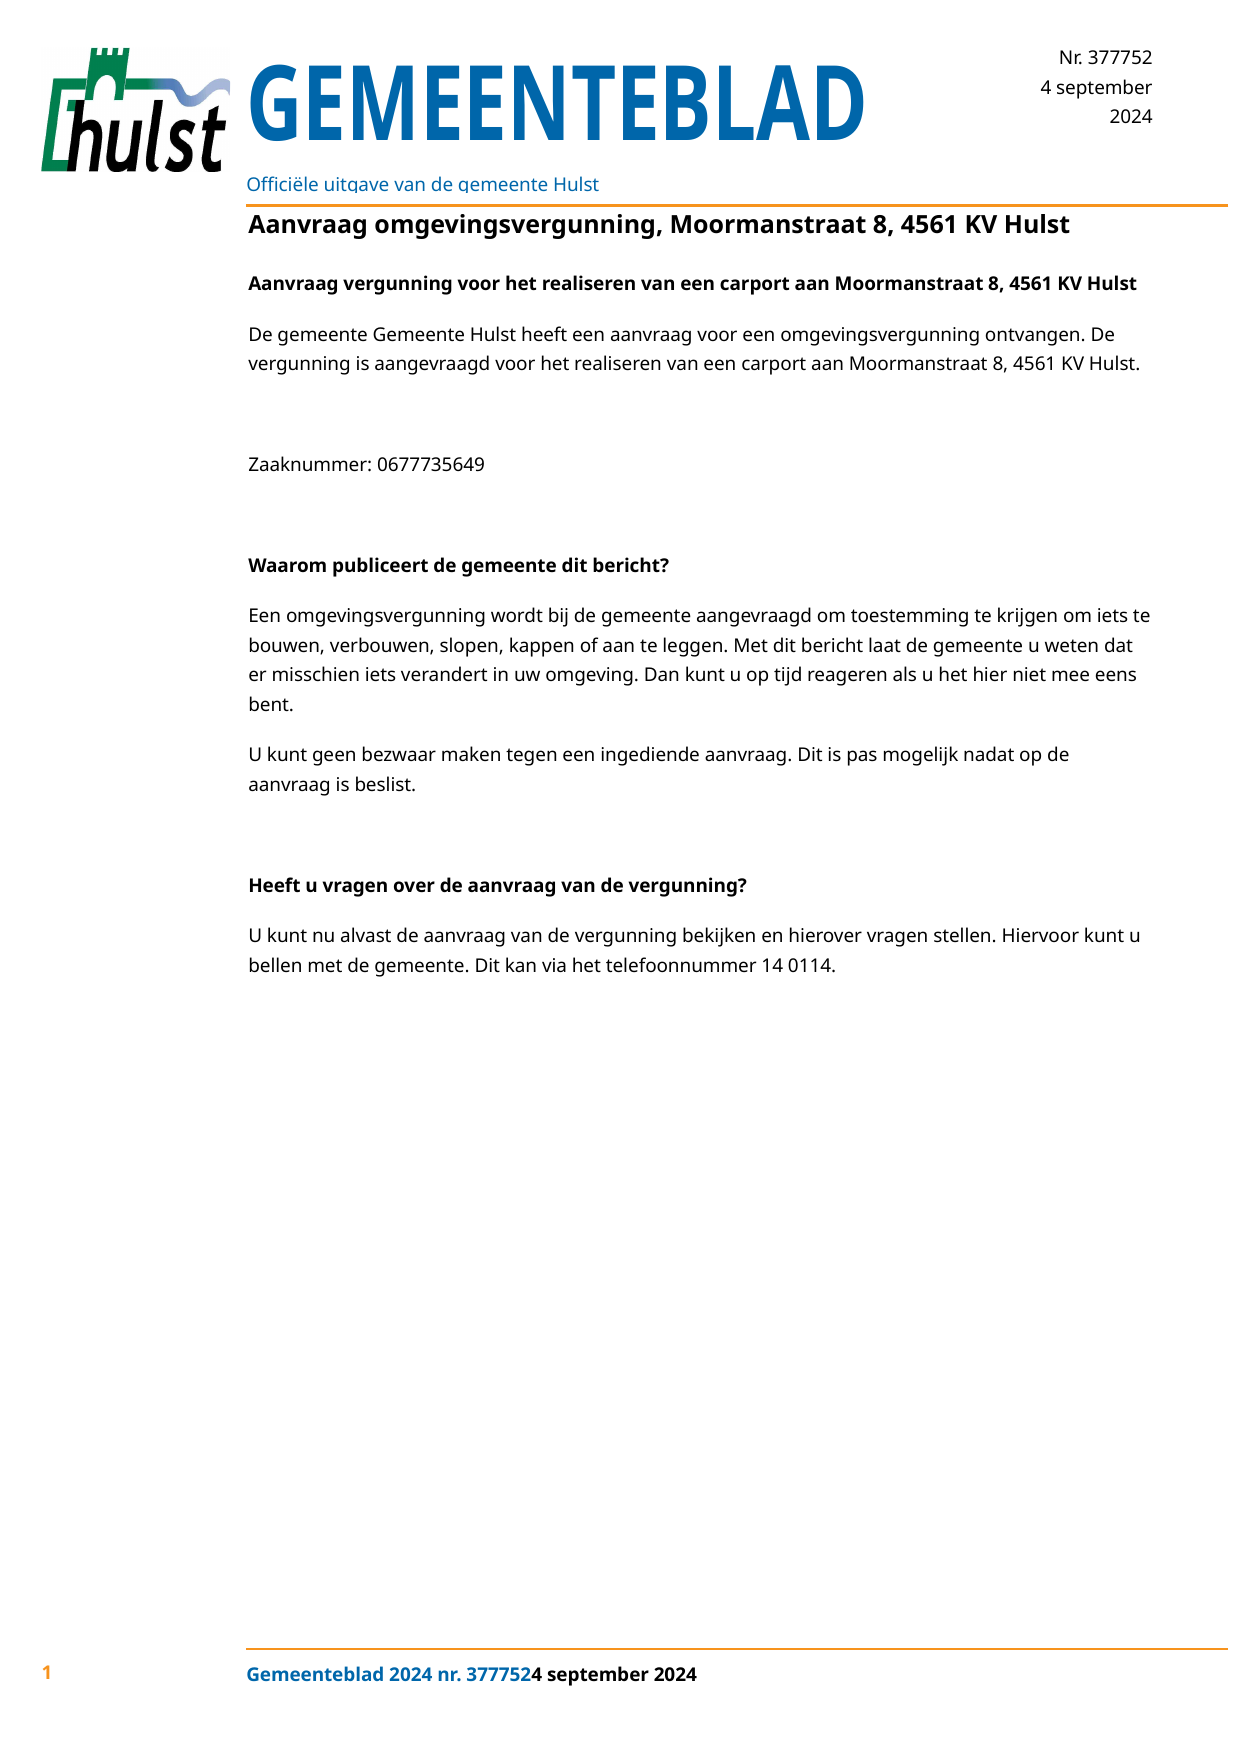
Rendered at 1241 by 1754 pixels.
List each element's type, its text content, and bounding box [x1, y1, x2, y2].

text U kunt geen bezwaar maken tegen een ingediende aanvraag. Dit is pas mogelijk nadat op de aanvraag is beslist. [248, 742, 1152, 797]
text De gemeente Gemeente Hulst heeft een aanvraag voor een omgevingsvergunning ontvangen. De vergunning is aangevraagd voor het realiseren van een carport aan Moormanstraat 8, 4561 KV Hulst. [248, 321, 1152, 376]
text Aanvraag omgevingsvergunning, Moormanstraat 8, 4561 KV Hulst [248, 207, 1152, 241]
text Waarom publiceert de gemeente dit bericht? [248, 552, 1152, 578]
text Heeft u vragen over de aanvraag van de vergunning? [248, 872, 1152, 898]
picture [41, 47, 231, 172]
text U kunt nu alvast de aanvraag van de vergunning bekijken en hierover vragen stellen. Hiervoor kunt u bellen met de gemeente. Dit kan via het telefoonnummer 14 0114. [248, 922, 1152, 978]
text Zaaknummer: 0677735649 [248, 451, 1152, 477]
text Een omgevingsvergunning wordt bij de gemeente aangevraagd om toestemming te krijgen om iets te bouwen, verbouwen, slopen, kappen of aan te leggen. Met dit bericht laat de gemeente u weten dat er misschien iets verandert in uw omgeving. Dan kunt u op tijd reageren als u het hier niet mee eens bent. [248, 602, 1152, 717]
text Aanvraag vergunning voor het realiseren van een carport aan Moormanstraat 8, 4561 KV Hulst [248, 270, 1152, 296]
